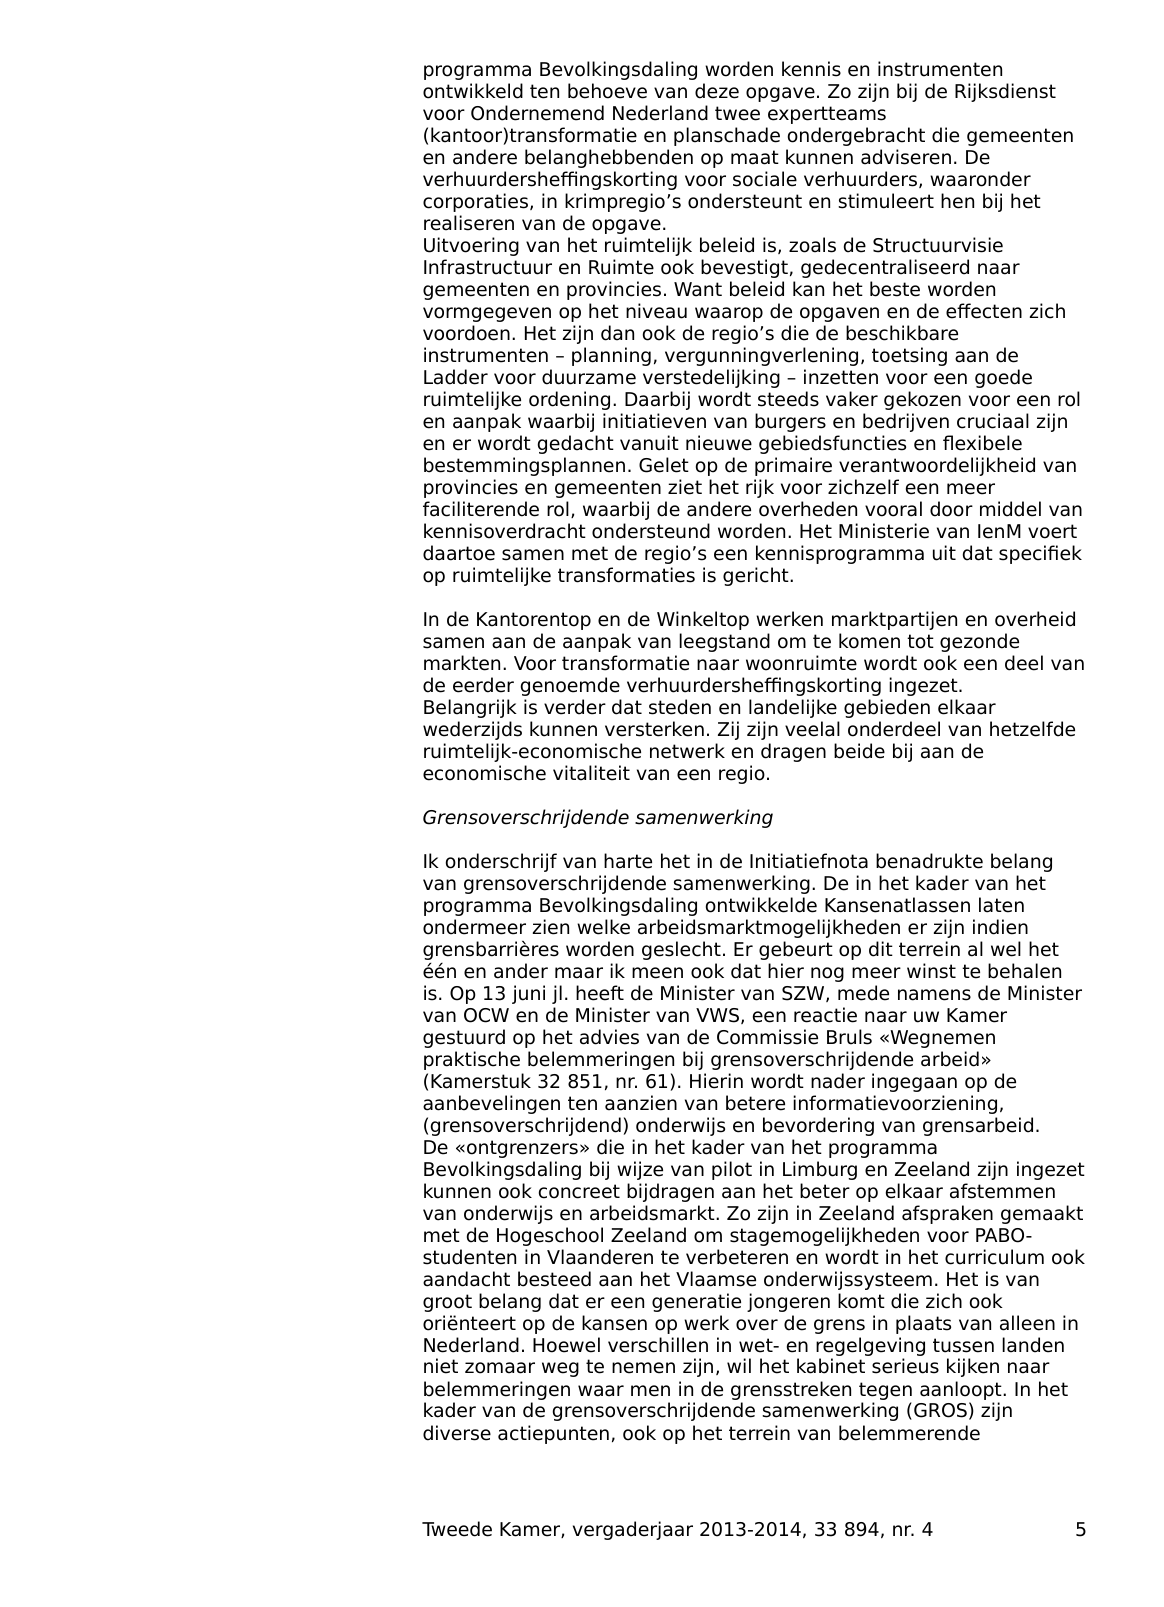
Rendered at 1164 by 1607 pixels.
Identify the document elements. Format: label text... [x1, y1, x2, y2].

text Ik onderschrijf van harte het in de Initiatiefnota benadrukte belang van grensoverschrijdende samenwerking. De in het kader van het programma Bevolkingsdaling ontwikkelde Kansenatlassen laten ondermeer zien welke arbeidsmarktmogelijkheden er zijn indien grensbarrières worden geslecht. Er gebeurt op dit terrein al wel het één en ander maar ik meen ook dat hier nog meer winst te behalen is. Op 13 juni jl. heeft de Minister van SZW, mede namens de Minister van OCW en de Minister van VWS, een reactie naar uw Kamer gestuurd op het advies van de Commissie Bruls «Wegnemen praktische belemmeringen bij grensoverschrijdende arbeid» (Kamerstuk 32 851, nr. 61). Hierin wordt nader ingegaan op de aanbevelingen ten aanzien van betere informatievoorziening, (grensoverschrijdend) onderwijs en bevordering van grensarbeid. [422, 851, 1087, 1137]
text Uitvoering van het ruimtelijk beleid is, zoals de Structuurvisie Infrastructuur en Ruimte ook bevestigt, gedecentraliseerd naar gemeenten en provincies. Want beleid kan het beste worden vormgegeven op het niveau waarop de opgaven en de effecten zich voordoen. Het zijn dan ook de regio’s die de beschikbare instrumenten – planning, vergunningverlening, toetsing aan de Ladder voor duurzame verstedelijking – inzetten voor een goede ruimtelijke ordening. Daarbij wordt steeds vaker gekozen voor een rol en aanpak waarbij initiatieven van burgers en bedrijven cruciaal zijn en er wordt gedacht vanuit nieuwe gebiedsfuncties en flexibele bestemmingsplannen. Gelet op de primaire verantwoordelijkheid van provincies en gemeenten ziet het rijk voor zichzelf een meer faciliterende rol, waarbij de andere overheden vooral door middel van kennisoverdracht ondersteund worden. Het Ministerie van IenM voert daartoe samen met de regio’s een kennisprogramma uit dat specifiek op ruimtelijke transformaties is gericht. [422, 235, 1087, 587]
text Belangrijk is verder dat steden en landelijke gebieden elkaar wederzijds kunnen versterken. Zij zijn veelal onderdeel van hetzelfde ruimtelijk-economische netwerk en dragen beide bij aan de economische vitaliteit van een regio. [422, 697, 1087, 784]
text In de Kantorentop en de Winkeltop werken marktpartijen en overheid samen aan de aanpak van leegstand om te komen tot gezonde markten. Voor transformatie naar woonruimte wordt ook een deel van de eerder genoemde verhuurdersheffingskorting ingezet. [422, 609, 1087, 697]
text De «ontgrenzers» die in het kader van het programma Bevolkingsdaling bij wijze van pilot in Limburg en Zeeland zijn ingezet kunnen ook concreet bijdragen aan het beter op elkaar afstemmen van onderwijs en arbeidsmarkt. Zo zijn in Zeeland afspraken gemaakt met de Hogeschool Zeeland om stagemogelijkheden voor PABO-studenten in Vlaanderen te verbeteren en wordt in het curriculum ook aandacht besteed aan het Vlaamse onderwijssysteem. Het is van groot belang dat er een generatie jongeren komt die zich ook oriënteert op de kansen op werk over de grens in plaats van alleen in Nederland. Hoewel verschillen in wet- en regelgeving tussen landen niet zomaar weg te nemen zijn, wil het kabinet serieus kijken naar belemmeringen waar men in de grensstreken tegen aanloopt. In het kader van de grensoverschrijdende samenwerking (GROS) zijn diverse actiepunten, ook op het terrein van belemmerende [422, 1137, 1087, 1444]
text programma Bevolkingsdaling worden kennis en instrumenten ontwikkeld ten behoeve van deze opgave. Zo zijn bij de Rijksdienst voor Ondernemend Nederland twee expertteams (kantoor)transformatie en planschade ondergebracht die gemeenten en andere belanghebbenden op maat kunnen adviseren. De verhuurdersheffingskorting voor sociale verhuurders, waaronder corporaties, in krimpregio’s ondersteunt en stimuleert hen bij het realiseren van de opgave. [422, 59, 1087, 235]
subtitle Grensoverschrijdende samenwerking [422, 807, 1087, 829]
